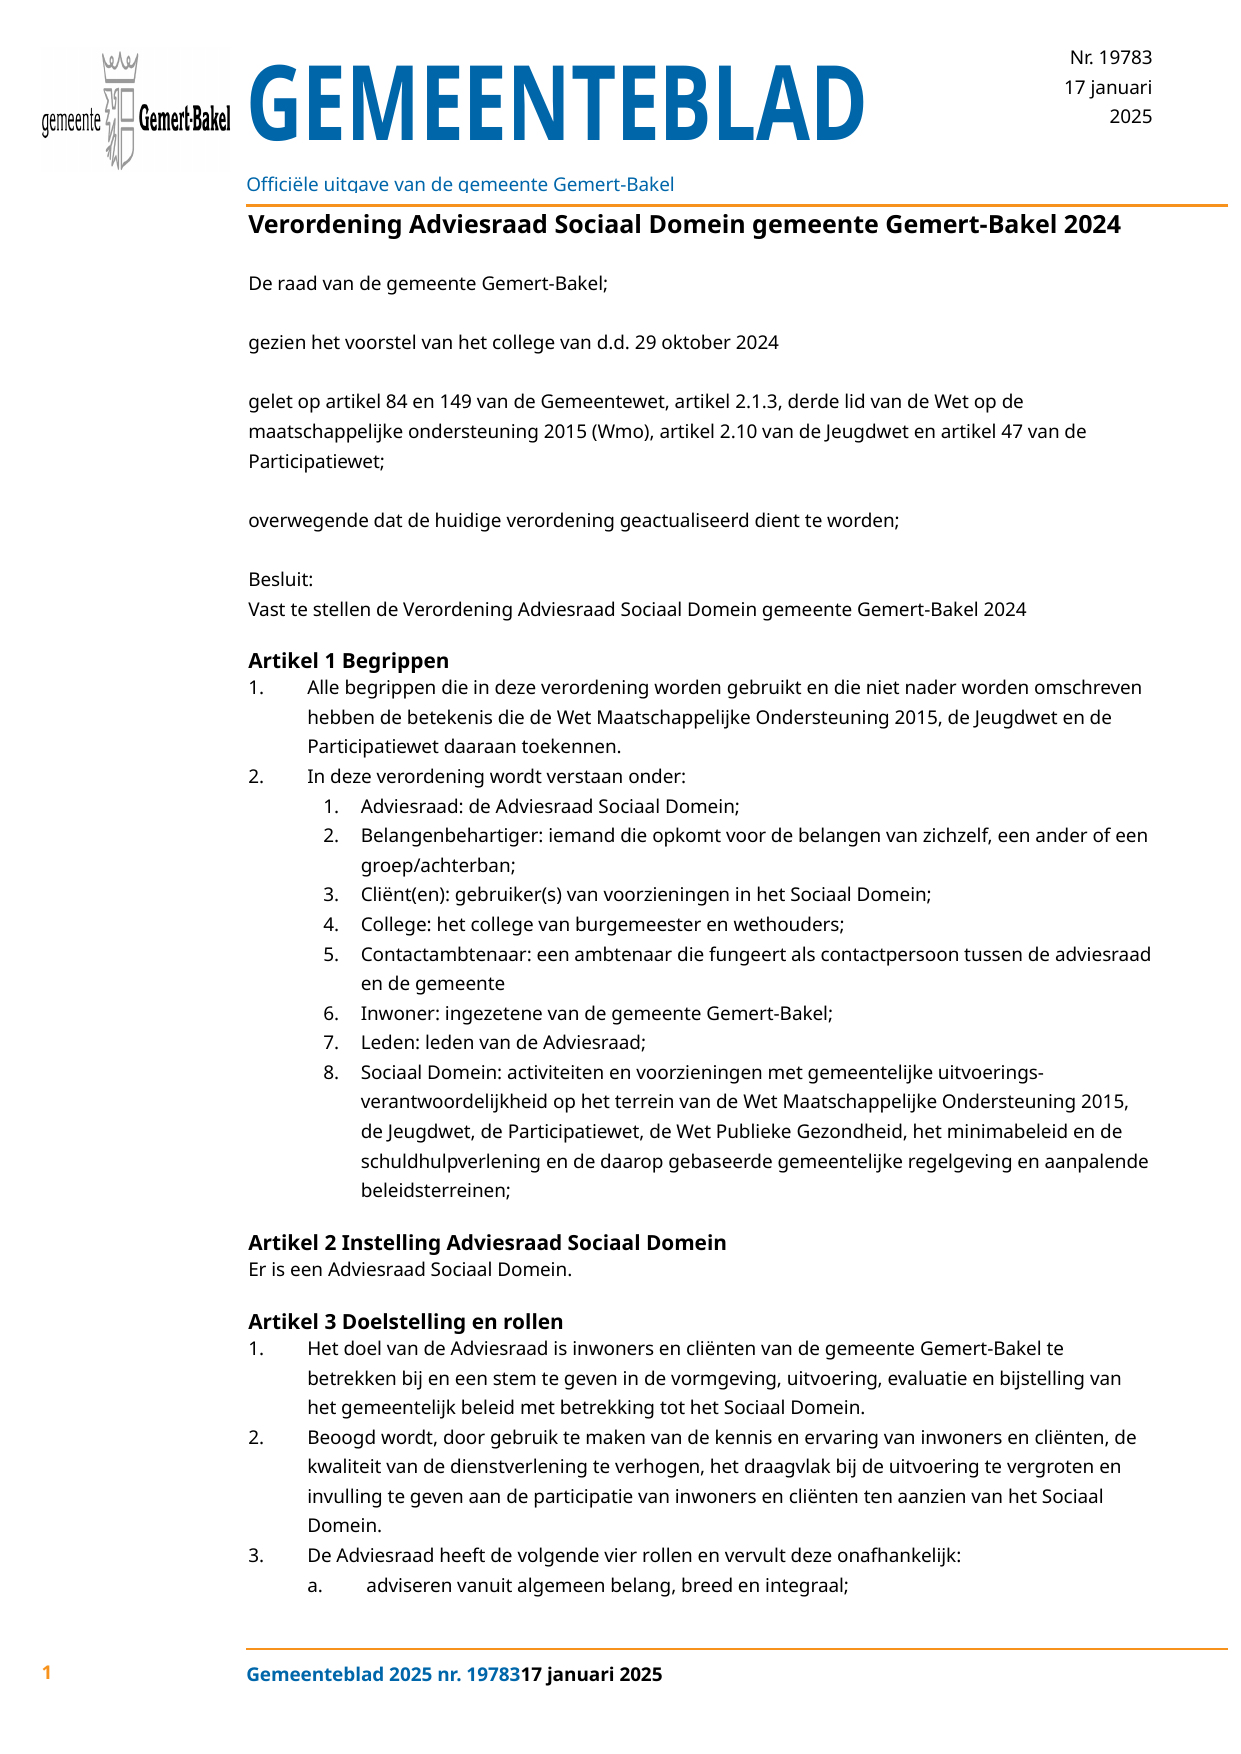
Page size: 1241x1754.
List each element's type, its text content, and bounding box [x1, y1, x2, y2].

text gezien het voorstel van het college van d.d. 29 oktober 2024 [248, 329, 1152, 355]
list Cliënt(en): gebruiker(s) van voorzieningen in het Sociaal Domein; [323, 882, 1152, 907]
list Beoogd wordt, door gebruik te maken van de kennis en ervaring van inwoners en cliënten, de kwaliteit van de dienstverlening te verhogen, het draagvlak bij de uitvoering te vergroten en invulling te geven aan de participatie van inwoners en cliënten ten aanzien van het Sociaal Domein. [248, 1424, 1152, 1538]
text Artikel 1 Begrippen [248, 646, 1152, 674]
list Belangenbehartiger: iemand die opkomt voor de belangen van zichzelf, een ander of een groep/achterban; [323, 822, 1152, 878]
text Artikel 2 Instelling Adviesraad Sociaal Domein [248, 1228, 1152, 1256]
list De Adviesraad heeft de volgende vier rollen en vervult deze onafhankelijk: [248, 1542, 1152, 1568]
list Het doel van de Adviesraad is inwoners en cliënten van de gemeente Gemert-Bakel te betrekken bij en een stem te geven in de vormgeving, uitvoering, evaluatie en bijstelling van het gemeentelijk beleid met betrekking tot het Sociaal Domein. [248, 1335, 1152, 1420]
text gelet op artikel 84 en 149 van de Gemeentewet, artikel 2.1.3, derde lid van de Wet op de maatschappelijke ondersteuning 2015 (Wmo), artikel 2.10 van de Jeugdwet en artikel 47 van de Participatiewet; [248, 389, 1152, 473]
text Besluit: [248, 566, 1152, 592]
text Vast te stellen de Verordening Adviesraad Sociaal Domein gemeente Gemert-Bakel 2024 [248, 596, 1152, 621]
list Sociaal Domein: activiteiten en voorzieningen met gemeentelijke uitvoerings-verantwoordelijkheid op het terrein van de Wet Maatschappelijke Ondersteuning 2015, de Jeugdwet, de Participatiewet, de Wet Publieke Gezondheid, het minimabeleid en de schuldhulpverlening en de daarop gebaseerde gemeentelijke regelgeving en aanpalende beleidsterreinen; [323, 1059, 1152, 1203]
text Verordening Adviesraad Sociaal Domein gemeente Gemert-Bakel 2024 [248, 207, 1152, 241]
picture [41, 47, 231, 172]
list Leden: leden van de Adviesraad; [323, 1029, 1152, 1055]
text Er is een Adviesraad Sociaal Domein. [248, 1256, 1152, 1282]
list adviseren vanuit algemeen belang, breed en integraal; [307, 1572, 1152, 1598]
list In deze verordening wordt verstaan onder: [248, 763, 1152, 789]
list Adviesraad: de Adviesraad Sociaal Domein; [323, 793, 1152, 819]
list Alle begrippen die in deze verordening worden gebruikt en die niet nader worden omschreven hebben de betekenis die de Wet Maatschappelijke Ondersteuning 2015, de Jeugdwet en de Participatiewet daaraan toekennen. [248, 674, 1152, 759]
list Inwoner: ingezetene van de gemeente Gemert-Bakel; [323, 1000, 1152, 1026]
list Contactambtenaar: een ambtenaar die fungeert als contactpersoon tussen de adviesraad en de gemeente [323, 941, 1152, 996]
text De raad van de gemeente Gemert-Bakel; [248, 270, 1152, 296]
list College: het college van burgemeester en wethouders; [323, 911, 1152, 937]
text Artikel 3 Doelstelling en rollen [248, 1307, 1152, 1335]
text overwegende dat de huidige verordening geactualiseerd dient te worden; [248, 507, 1152, 533]
